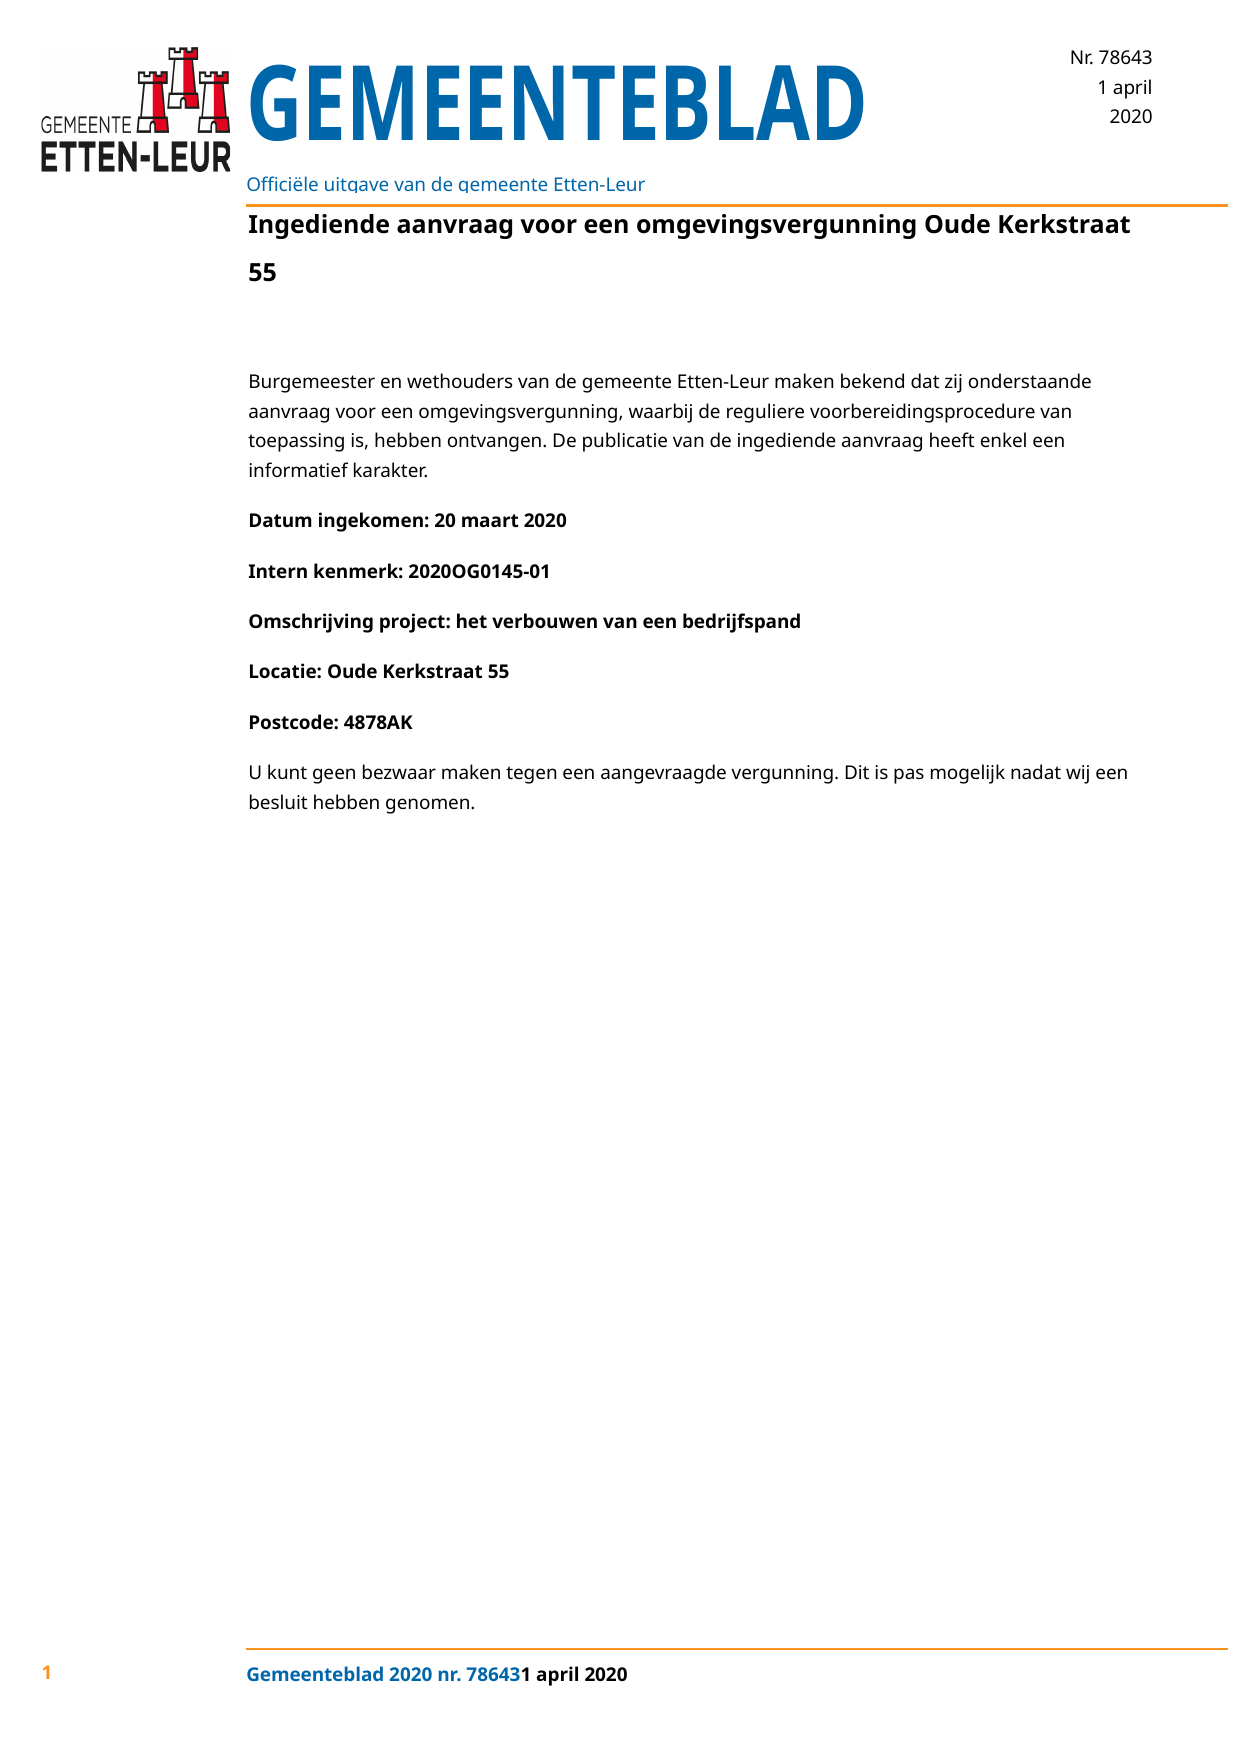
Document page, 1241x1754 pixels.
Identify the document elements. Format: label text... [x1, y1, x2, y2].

text Burgemeester en wethouders van de gemeente Etten-Leur maken bekend dat zij onderstaande aanvraag voor een omgevingsvergunning, waarbij de reguliere voorbereidingsprocedure van toepassing is, hebben ontvangen. De publicatie van de ingediende aanvraag heeft enkel een informatief karakter. [248, 368, 1152, 483]
text Intern kenmerk: 2020OG0145-01 [248, 558, 1152, 584]
text Omschrijving project: het verbouwen van een bedrijfspand [248, 608, 1152, 634]
text Locatie: Oude Kerkstraat 55 [248, 659, 1152, 684]
text U kunt geen bezwaar maken tegen een aangevraagde vergunning. Dit is pas mogelijk nadat wij een besluit hebben genomen. [248, 759, 1152, 815]
picture [41, 47, 231, 172]
text Postcode: 4878AK [248, 709, 1152, 735]
text Ingediende aanvraag voor een omgevingsvergunning Oude Kerkstraat 55 [248, 207, 1152, 288]
text Datum ingekomen: 20 maart 2020 [248, 507, 1152, 533]
